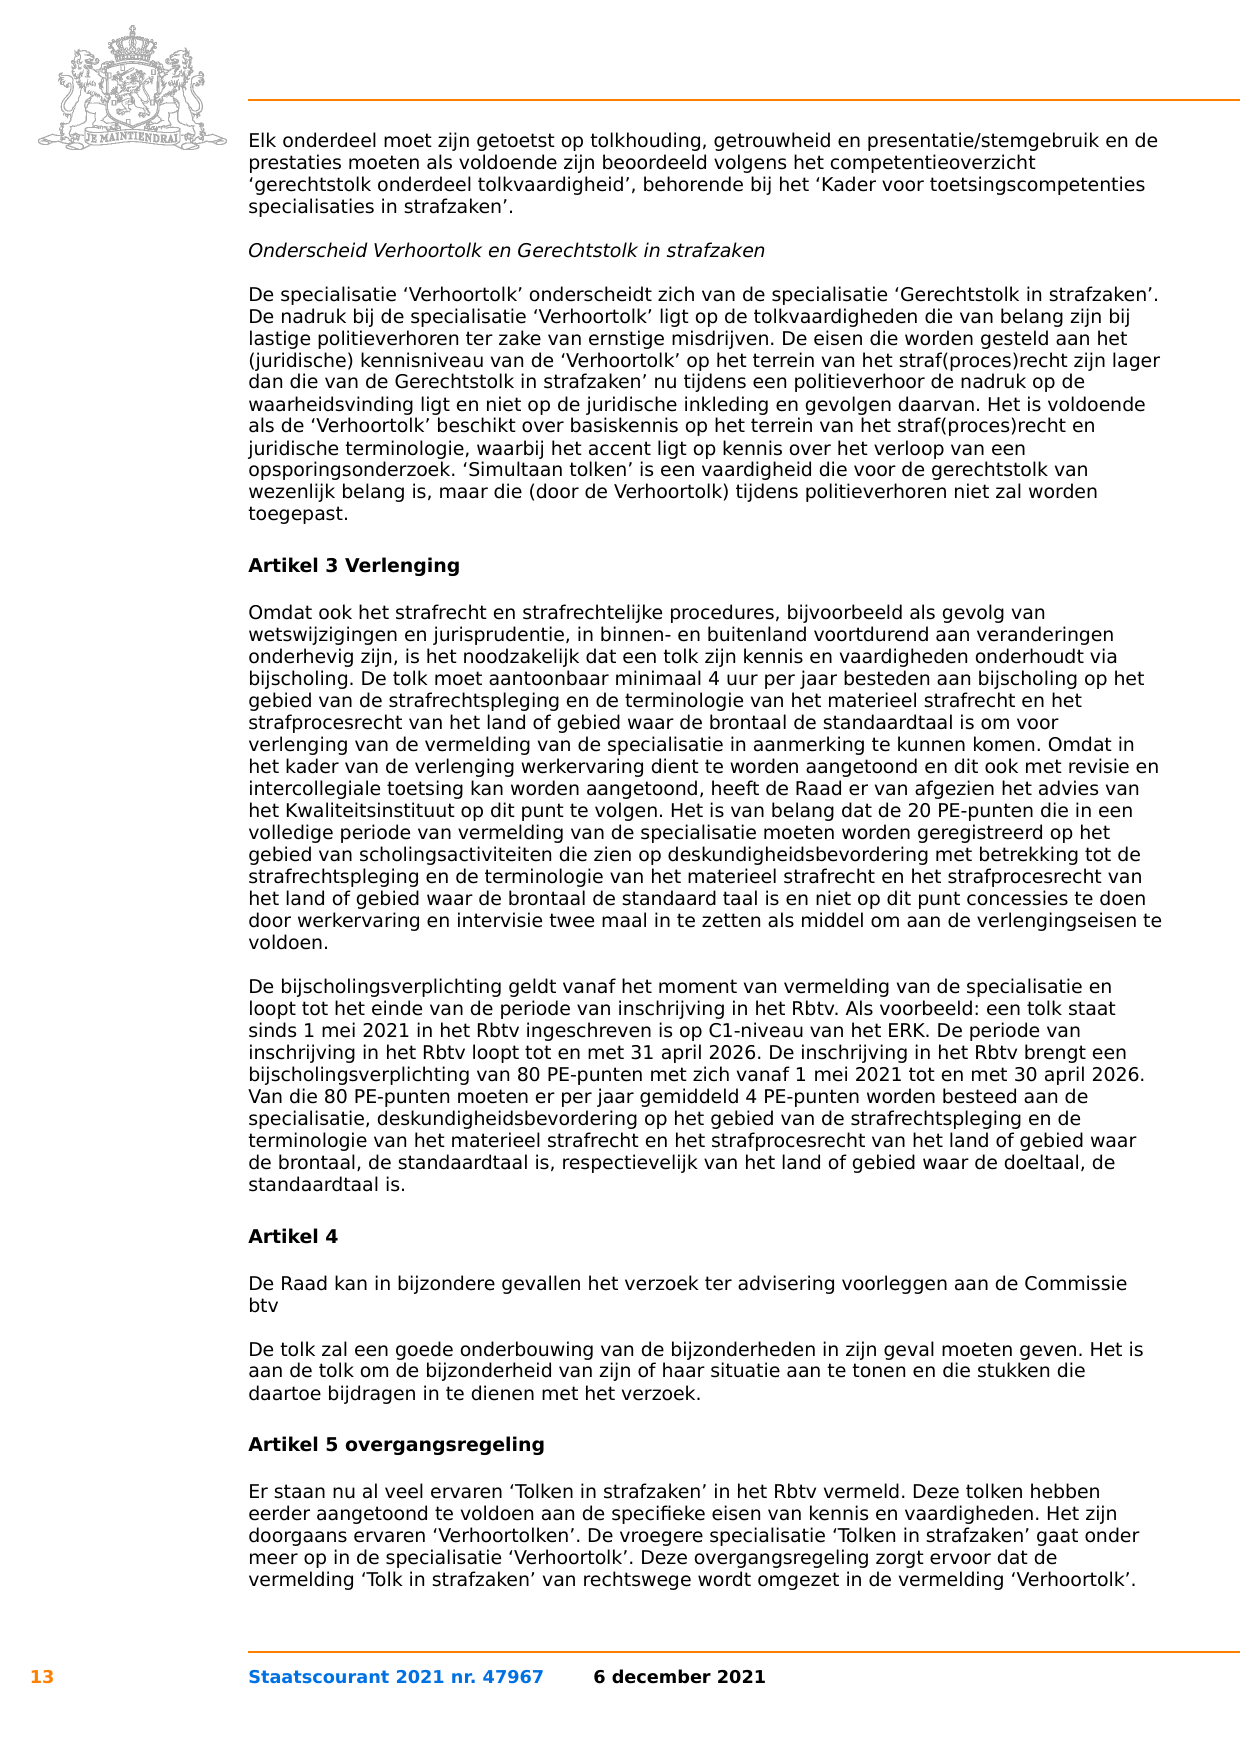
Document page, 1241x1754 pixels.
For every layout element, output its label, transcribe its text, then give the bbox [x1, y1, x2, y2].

subtitle Artikel 4 [248, 1226, 1163, 1248]
text De tolk zal een goede onderbouwing van de bijzonderheden in zijn geval moeten geven. Het is aan de tolk om de bijzonderheid van zijn of haar situatie aan te tonen en die stukken die daartoe bijdragen in te dienen met het verzoek. [248, 1338, 1163, 1404]
text De Raad kan in bijzondere gevallen het verzoek ter advisering voorleggen aan de Commissie btv [248, 1273, 1163, 1317]
subtitle Artikel 3 Verlenging [248, 555, 1163, 577]
picture [38, 25, 227, 150]
text Elk onderdeel moet zijn getoetst op tolkhouding, getrouwheid en presentatie/stemgebruik en de prestaties moeten als voldoende zijn beoordeeld volgens het competentieoverzicht ‘gerechtstolk onderdeel tolkvaardigheid’, behorende bij het ‘Kader voor toetsingscompetenties specialisaties in strafzaken’. [248, 130, 1163, 218]
text De specialisatie ‘Verhoortolk’ onderscheidt zich van de specialisatie ‘Gerechtstolk in strafzaken’. De nadruk bij de specialisatie ‘Verhoortolk’ ligt op de tolkvaardigheden die van belang zijn bij lastige politieverhoren ter zake van ernstige misdrijven. De eisen die worden gesteld aan het (juridische) kennisniveau van de ‘Verhoortolk’ op het terrein van het straf(proces)recht zijn lager dan die van de Gerechtstolk in strafzaken’ nu tijdens een politieverhoor de nadruk op de waarheidsvinding ligt en niet op de juridische inkleding en gevolgen daarvan. Het is voldoende als de ‘Verhoortolk’ beschikt over basiskennis op het terrein van het straf(proces)recht en juridische terminologie, waarbij het accent ligt op kennis over het verloop van een opsporingsonderzoek. ‘Simultaan tolken’ is een vaardigheid die voor de gerechtstolk van wezenlijk belang is, maar die (door de Verhoortolk) tijdens politieverhoren niet zal worden toegepast. [248, 283, 1163, 525]
subtitle Onderscheid Verhoortolk en Gerechtstolk in strafzaken [248, 240, 1163, 262]
text Er staan nu al veel ervaren ‘Tolken in strafzaken’ in het Rbtv vermeld. Deze tolken hebben eerder aangetoond te voldoen aan de specifieke eisen van kennis en vaardigheden. Het zijn doorgaans ervaren ‘Verhoortolken’. De vroegere specialisatie ‘Tolken in strafzaken’ gaat onder meer op in de specialisatie ‘Verhoortolk’. Deze overgangsregeling zorgt ervoor dat de vermelding ‘Tolk in strafzaken’ van rechtswege wordt omgezet in de vermelding ‘Verhoortolk’. [248, 1481, 1163, 1591]
subtitle Artikel 5 overgangsregeling [248, 1434, 1163, 1456]
text Omdat ook het strafrecht en strafrechtelijke procedures, bijvoorbeeld als gevolg van wetswijzigingen en jurisprudentie, in binnen- en buitenland voortdurend aan veranderingen onderhevig zijn, is het noodzakelijk dat een tolk zijn kennis en vaardigheden onderhoudt via bijscholing. De tolk moet aantoonbaar minimaal 4 uur per jaar besteden aan bijscholing op het gebied van de strafrechtspleging en de terminologie van het materieel strafrecht en het strafprocesrecht van het land of gebied waar de brontaal de standaardtaal is om voor verlenging van de vermelding van de specialisatie in aanmerking te kunnen komen. Omdat in het kader van de verlenging werkervaring dient te worden aangetoond en dit ook met revisie en intercollegiale toetsing kan worden aangetoond, heeft de Raad er van afgezien het advies van het Kwaliteitsinstituut op dit punt te volgen. Het is van belang dat de 20 PE-punten die in een volledige periode van vermelding van de specialisatie moeten worden geregistreerd op het gebied van scholingsactiviteiten die zien op deskundigheidsbevordering met betrekking tot de strafrechtspleging en de terminologie van het materieel strafrecht en het strafprocesrecht van het land of gebied waar de brontaal de standaard taal is en niet op dit punt concessies te doen door werkervaring en intervisie twee maal in te zetten als middel om aan de verlengingseisen te voldoen. [248, 602, 1163, 954]
text De bijscholingsverplichting geldt vanaf het moment van vermelding van de specialisatie en loopt tot het einde van de periode van inschrijving in het Rbtv. Als voorbeeld: een tolk staat sinds 1 mei 2021 in het Rbtv ingeschreven is op C1-niveau van het ERK. De periode van inschrijving in het Rbtv loopt tot en met 31 april 2026. De inschrijving in het Rbtv brengt een bijscholingsverplichting van 80 PE-punten met zich vanaf 1 mei 2021 tot en met 30 april 2026. Van die 80 PE-punten moeten er per jaar gemiddeld 4 PE-punten worden besteed aan de specialisatie, deskundigheidsbevordering op het gebied van de strafrechtspleging en de terminologie van het materieel strafrecht en het strafprocesrecht van het land of gebied waar de brontaal, de standaardtaal is, respectievelijk van het land of gebied waar de doeltaal, de standaardtaal is. [248, 976, 1163, 1196]
